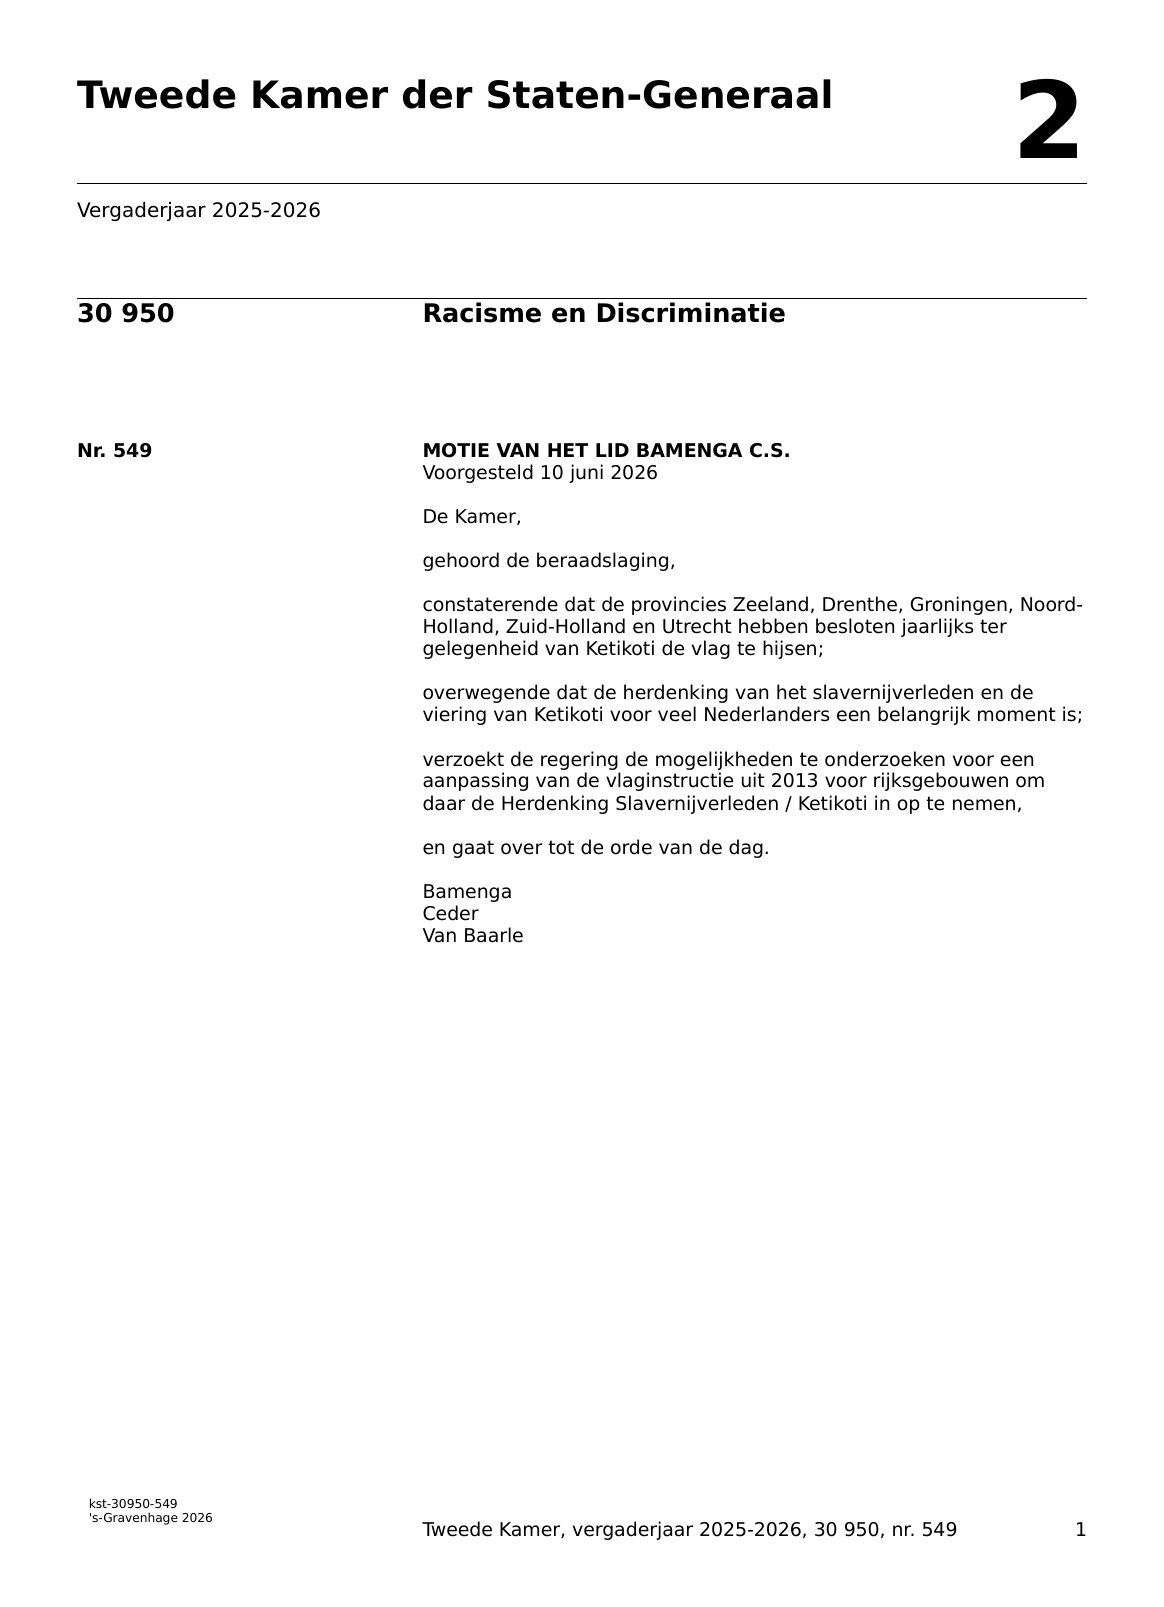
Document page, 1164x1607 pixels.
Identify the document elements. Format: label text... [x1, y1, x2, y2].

text Ceder [422, 903, 1087, 925]
table_header 2 [886, 59, 1087, 183]
subtitle 30 950 Racisme en Discriminatie [77, 299, 1087, 329]
text Voorgesteld 10 juni 2026 [422, 462, 1087, 484]
text kst-30950-549 [88, 1497, 323, 1511]
table_header Tweede Kamer der Staten-Generaal [77, 59, 886, 183]
text Van Baarle [422, 925, 1087, 947]
text De Kamer, [422, 506, 1087, 528]
text verzoekt de regering de mogelijkheden te onderzoeken voor een aanpassing van de vlaginstructie uit 2013 voor rijksgebouwen om daar de Herdenking Slavernijverleden / Ketikoti in op te nemen, [422, 748, 1087, 814]
subtitle Nr. 549 MOTIE VAN HET LID BAMENGA C.S. [77, 440, 1087, 462]
text en gaat over tot de orde van de dag. [422, 837, 1087, 858]
text Bamenga [422, 881, 1087, 903]
text gehoord de beraadslaging, [422, 550, 1087, 572]
text overwegende dat de herdenking van het slavernijverleden en de viering van Ketikoti voor veel Nederlanders een belangrijk moment is; [422, 682, 1087, 726]
table_cell Vergaderjaar 2025-2026 [77, 184, 1087, 298]
text 's-Gravenhage 2026 [88, 1511, 323, 1525]
text constaterende dat de provincies Zeeland, Drenthe, Groningen, Noord-Holland, Zuid-Holland en Utrecht hebben besloten jaarlijks ter gelegenheid van Ketikoti de vlag te hijsen; [422, 594, 1087, 660]
